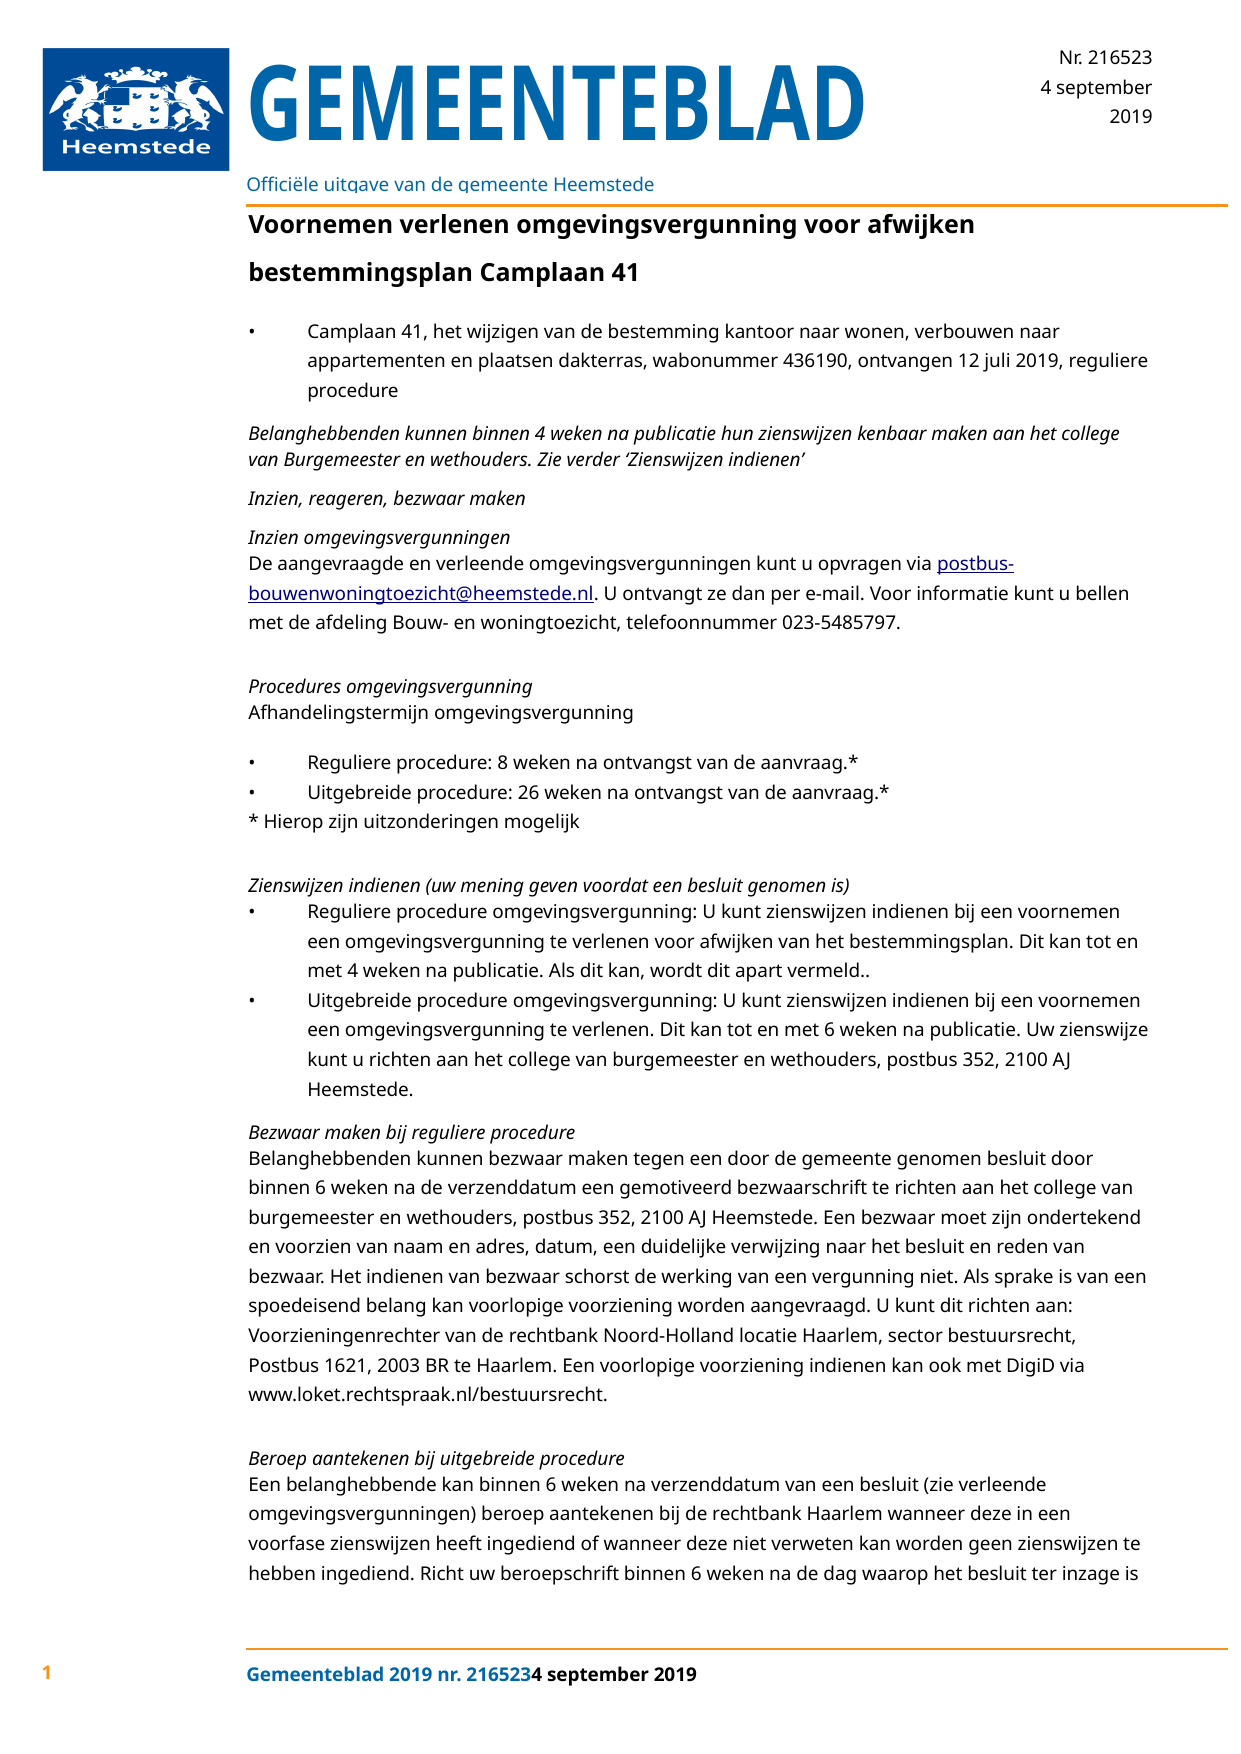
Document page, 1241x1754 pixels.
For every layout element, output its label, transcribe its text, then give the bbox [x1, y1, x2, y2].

text Beroep aantekenen bij uitgebreide procedure [248, 1445, 1152, 1471]
list Reguliere procedure: 8 weken na ontvangst van de aanvraag.* [248, 749, 1152, 775]
text Inzien omgevingsvergunningen [248, 524, 1152, 550]
text Procedures omgevingsvergunning [248, 673, 1152, 699]
list Uitgebreide procedure: 26 weken na ontvangst van de aanvraag.* [248, 779, 1152, 805]
text Belanghebbenden kunnen bezwaar maken tegen een door de gemeente genomen besluit door binnen 6 weken na de verzenddatum een gemotiveerd bezwaarschrift te richten aan het college van burgemeester en wethouders, postbus 352, 2100 AJ Heemstede. Een bezwaar moet zijn ondertekend en voorzien van naam en adres, datum, een duidelijke verwijzing naar het besluit en reden van bezwaar. Het indienen van bezwaar schorst de werking van een vergunning niet. Als sprake is van een spoedeisend belang kan voorlopige voorziening worden aangevraagd. U kunt dit richten aan: Voorzieningenrechter van de rechtbank Noord-Holland locatie Haarlem, sector bestuursrecht, Postbus 1621, 2003 BR te Haarlem. Een voorlopige voorziening indienen kan ook met DigiD via www.loket.rechtspraak.nl/bestuursrecht. [248, 1145, 1152, 1407]
text Een belanghebbende kan binnen 6 weken na verzenddatum van een besluit (zie verleende omgevingsvergunningen) beroep aantekenen bij de rechtbank Haarlem wanneer deze in een voorfase zienswijzen heeft ingediend of wanneer deze niet verweten kan worden geen zienswijzen te hebben ingediend. Richt uw beroepschrift binnen 6 weken na de dag waarop het besluit ter inzage is [248, 1471, 1152, 1586]
text Belanghebbenden kunnen binnen 4 weken na publicatie hun zienswijzen kenbaar maken aan het college van Burgemeester en wethouders. Zie verder ‘Zienswijzen indienen’ [248, 420, 1152, 472]
text Inzien, reageren, bezwaar maken [248, 485, 1152, 511]
picture [41, 47, 231, 172]
text Bezwaar maken bij reguliere procedure [248, 1119, 1152, 1145]
list Uitgebreide procedure omgevingsvergunning: U kunt zienswijzen indienen bij een voornemen een omgevingsvergunning te verlenen. Dit kan tot en met 6 weken na publicatie. Uw zienswijze kunt u richten aan het college van burgemeester en wethouders, postbus 352, 2100 AJ Heemstede. [248, 987, 1152, 1102]
text Zienswijzen indienen (uw mening geven voordat een besluit genomen is) [248, 873, 1152, 898]
text De aangevraagde en verleende omgevingsvergunningen kunt u opvragen via postbus-bouwenwoningtoezicht@heemstede.nl. U ontvangt ze dan per e-mail. Voor informatie kunt u bellen met de afdeling Bouw- en woningtoezicht, telefoonnummer 023-5485797. [248, 550, 1152, 635]
text Afhandelingstermijn omgevingsvergunning [248, 699, 1152, 725]
text Voornemen verlenen omgevingsvergunning voor afwijken bestemmingsplan Camplaan 41 [248, 207, 1152, 288]
list Camplaan 41, het wijzigen van de bestemming kantoor naar wonen, verbouwen naar appartementen en plaatsen dakterras, wabonummer 436190, ontvangen 12 juli 2019, reguliere procedure [248, 318, 1152, 403]
text * Hierop zijn uitzonderingen mogelijk [248, 809, 1152, 834]
list Reguliere procedure omgevingsvergunning: U kunt zienswijzen indienen bij een voornemen een omgevingsvergunning te verlenen voor afwijken van het bestemmingsplan. Dit kan tot en met 4 weken na publicatie. Als dit kan, wordt dit apart vermeld.. [248, 898, 1152, 983]
